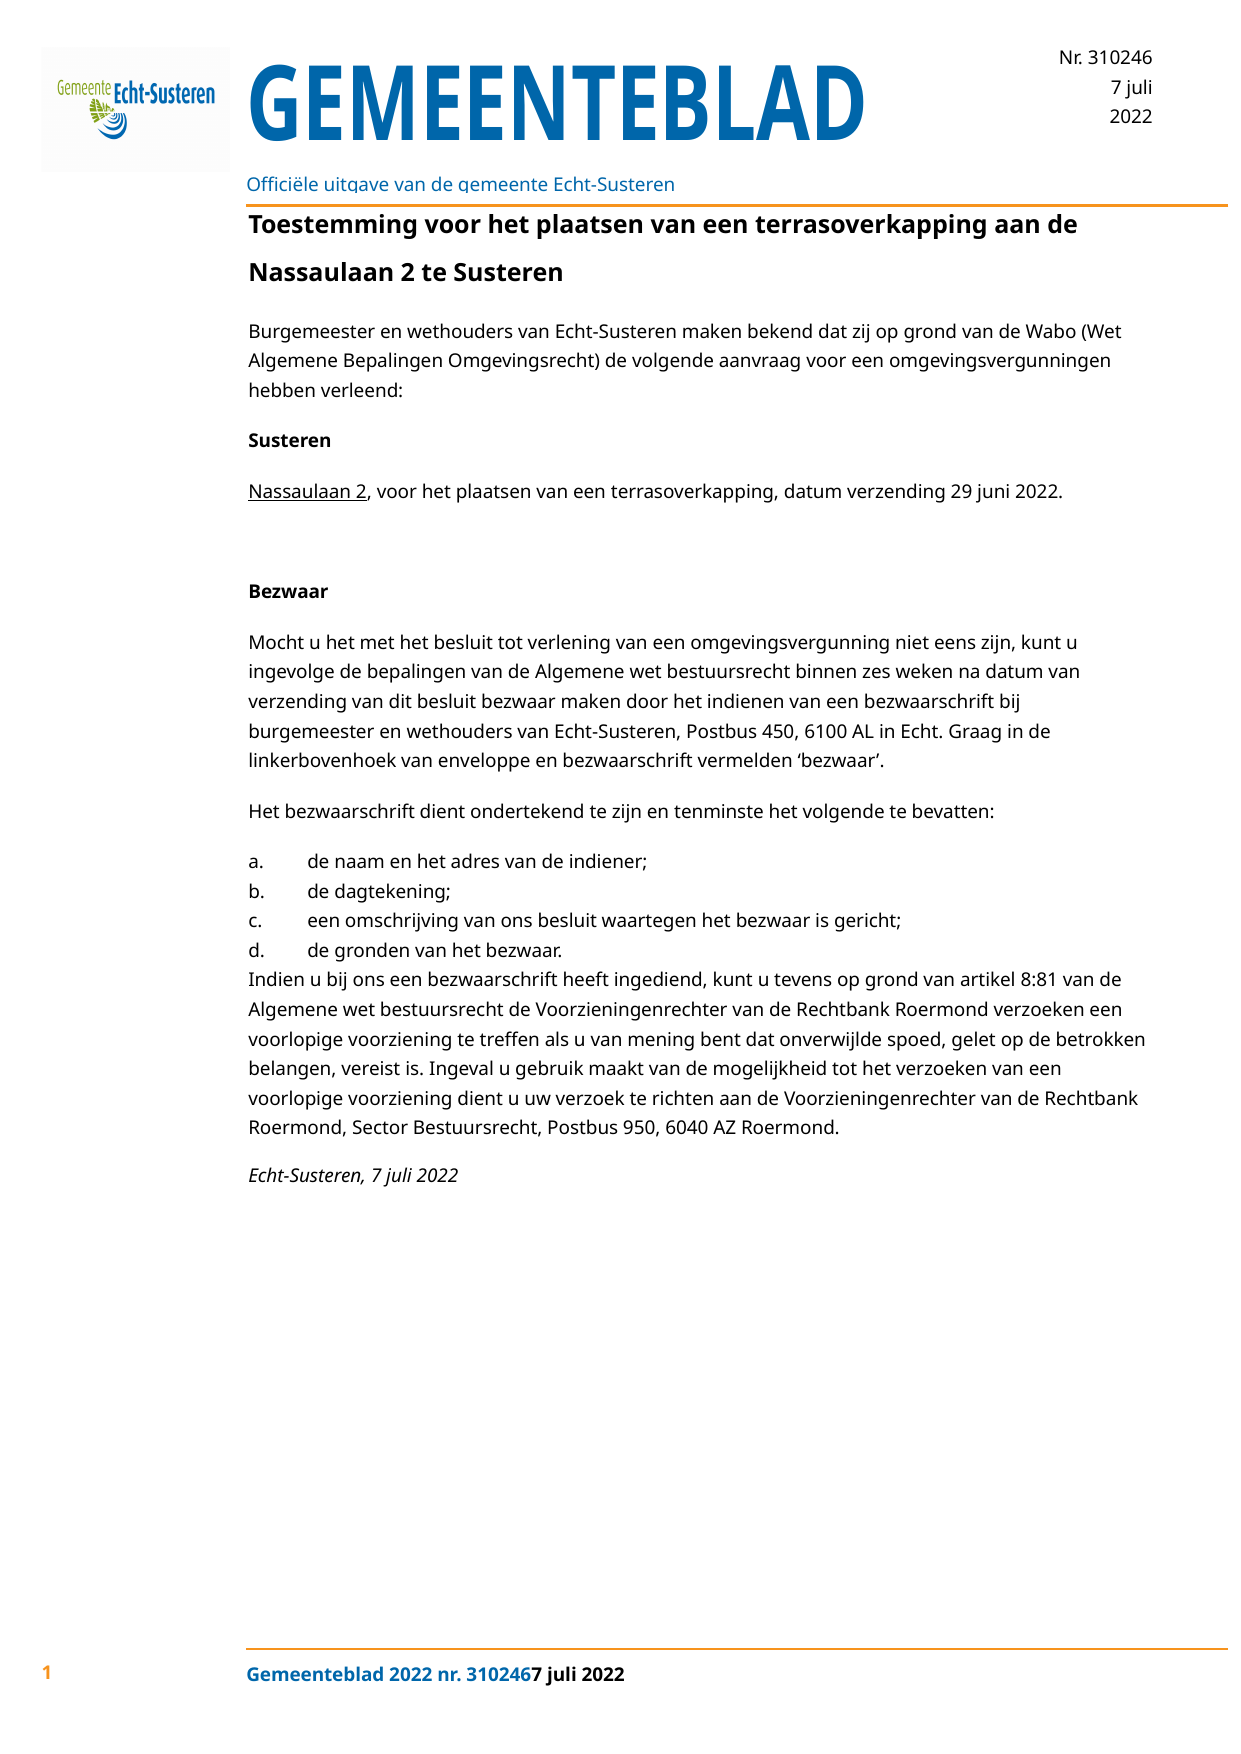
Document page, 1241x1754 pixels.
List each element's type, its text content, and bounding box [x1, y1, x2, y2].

picture [41, 47, 231, 172]
text Bezwaar [248, 579, 1152, 604]
text Nassaulaan 2, voor het plaatsen van een terrasoverkapping, datum verzending 29 juni 2022. [248, 478, 1152, 504]
list de naam en het adres van de indiener; [248, 848, 1152, 874]
text Het bezwaarschrift dient ondertekend te zijn en tenminste het volgende te bevatten: [248, 798, 1152, 824]
text Susteren [248, 427, 1152, 453]
text Indien u bij ons een bezwaarschrift heeft ingediend, kunt u tevens op grond van artikel 8:81 van de Algemene wet bestuursrecht de Voorzieningenrechter van de Rechtbank Roermond verzoeken een voorlopige voorziening te treffen als u van mening bent dat onverwijlde spoed, gelet op de betrokken belangen, vereist is. Ingeval u gebruik maakt van de mogelijkheid tot het verzoeken van een voorlopige voorziening dient u uw verzoek te richten aan de Voorzieningenrechter van de Rechtbank Roermond, Sector Bestuursrecht, Postbus 950, 6040 AZ Roermond. [248, 967, 1152, 1140]
text Echt-Susteren, 7 juli 2022 [248, 1162, 1152, 1188]
list een omschrijving van ons besluit waartegen het bezwaar is gericht; [248, 907, 1152, 933]
list de dagtekening; [248, 878, 1152, 904]
text Toestemming voor het plaatsen van een terrasoverkapping aan de Nassaulaan 2 te Susteren [248, 207, 1152, 288]
text Burgemeester en wethouders van Echt-Susteren maken bekend dat zij op grond van de Wabo (Wet Algemene Bepalingen Omgevingsrecht) de volgende aanvraag voor een omgevingsvergunningen hebben verleend: [248, 318, 1152, 403]
list de gronden van het bezwaar. [248, 937, 1152, 963]
text Mocht u het met het besluit tot verlening van een omgevingsvergunning niet eens zijn, kunt u ingevolge de bepalingen van de Algemene wet bestuursrecht binnen zes weken na datum van verzending van dit besluit bezwaar maken door het indienen van een bezwaarschrift bij burgemeester en wethouders van Echt-Susteren, Postbus 450, 6100 AL in Echt. Graag in de linkerbovenhoek van enveloppe en bezwaarschrift vermelden ‘bezwaar’. [248, 629, 1152, 773]
